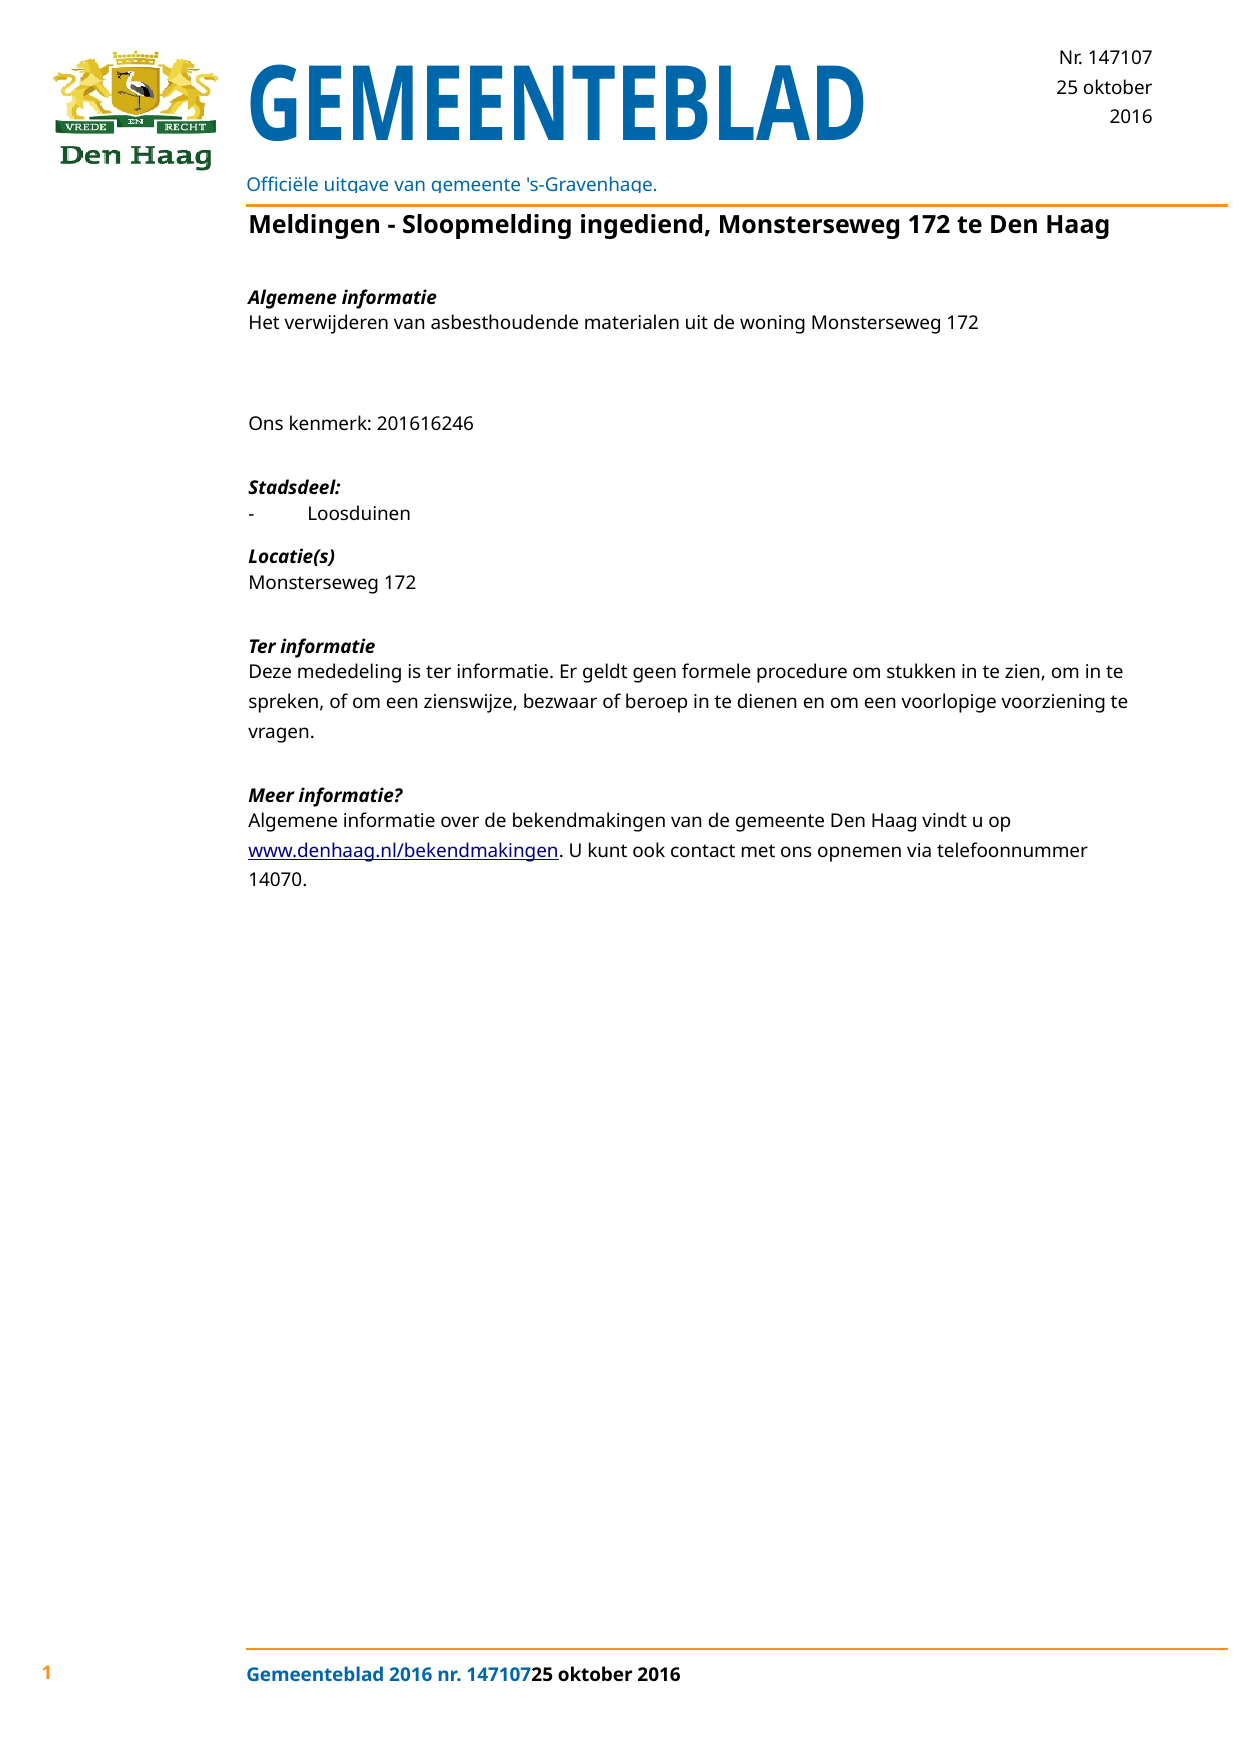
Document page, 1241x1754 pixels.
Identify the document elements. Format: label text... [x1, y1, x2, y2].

text Algemene informatie [248, 284, 1152, 309]
text Locatie(s) [248, 543, 1152, 569]
text Stadsdeel: [248, 474, 1152, 500]
text Algemene informatie over de bekendmakingen van de gemeente Den Haag vindt u op www.denhaag.nl/bekendmakingen. U kunt ook contact met ons opnemen via telefoonnummer 14070. [248, 807, 1152, 892]
list Loosduinen [248, 500, 1152, 526]
text Deze mededeling is ter informatie. Er geldt geen formele procedure om stukken in te zien, om in te spreken, of om een zienswijze, bezwaar of beroep in te dienen en om een voorlopige voorziening te vragen. [248, 659, 1152, 743]
text Het verwijderen van asbesthoudende materialen uit de woning Monsterseweg 172 [248, 309, 1152, 335]
picture [41, 47, 231, 172]
text Monsterseweg 172 [248, 569, 1152, 595]
text Meer informatie? [248, 782, 1152, 807]
text Ter informatie [248, 633, 1152, 659]
text Meldingen - Sloopmelding ingediend, Monsterseweg 172 te Den Haag [248, 207, 1152, 241]
text Ons kenmerk: 201616246 [248, 410, 1152, 436]
